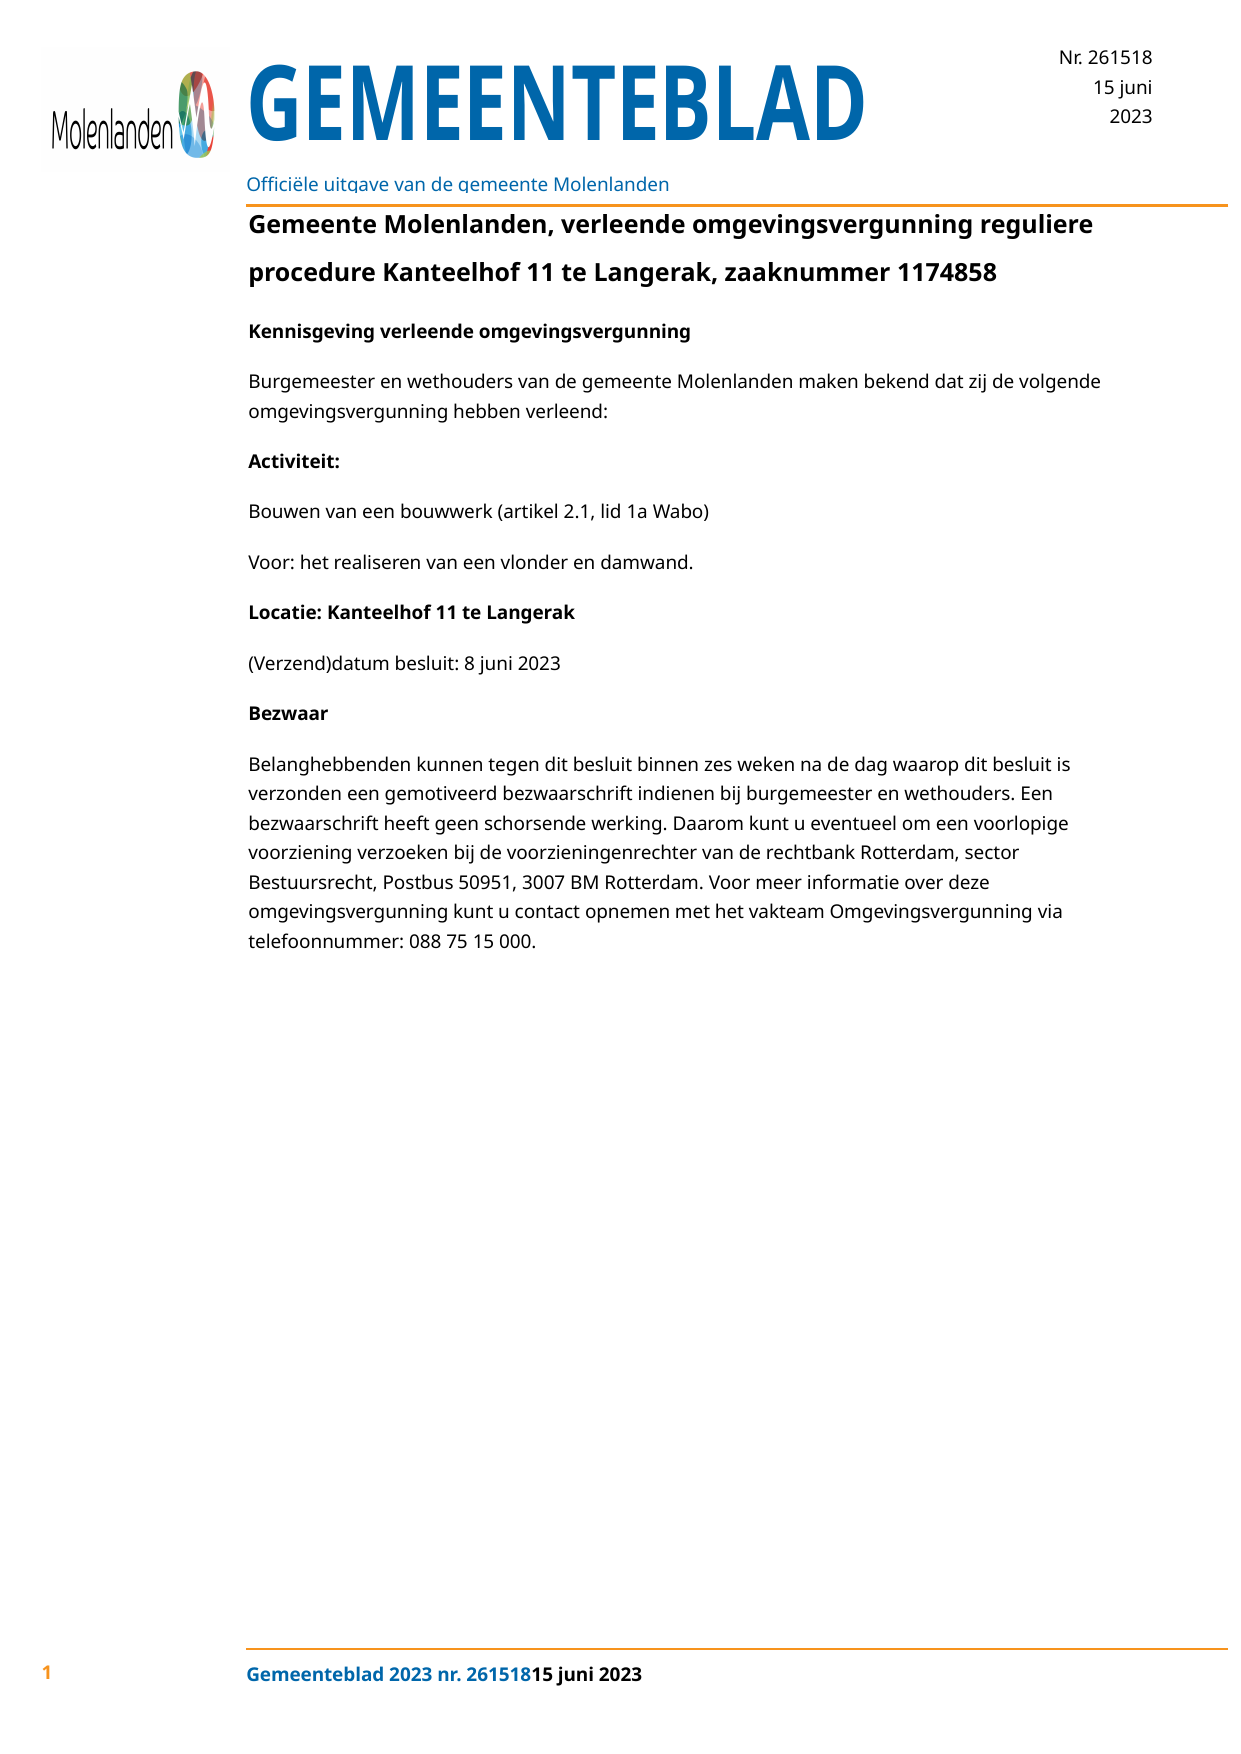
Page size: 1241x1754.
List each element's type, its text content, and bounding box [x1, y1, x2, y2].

text Bouwen van een bouwwerk (artikel 2.1, lid 1a Wabo) [248, 499, 1152, 524]
picture [41, 47, 231, 172]
text Belanghebbenden kunnen tegen dit besluit binnen zes weken na de dag waarop dit besluit is verzonden een gemotiveerd bezwaarschrift indienen bij burgemeester en wethouders. Een bezwaarschrift heeft geen schorsende werking. Daarom kunt u eventueel om een voorlopige voorziening verzoeken bij de voorzieningenrechter van de rechtbank Rotterdam, sector Bestuursrecht, Postbus 50951, 3007 BM Rotterdam. Voor meer informatie over deze omgevingsvergunning kunt u contact opnemen met het vakteam Omgevingsvergunning via telefoonnummer: 088 75 15 000. [248, 751, 1152, 954]
text Activiteit: [248, 448, 1152, 474]
text (Verzend)datum besluit: 8 juni 2023 [248, 650, 1152, 676]
text Kennisgeving verleende omgevingsvergunning [248, 318, 1152, 344]
text Burgemeester en wethouders van de gemeente Molenlanden maken bekend dat zij de volgende omgevingsvergunning hebben verleend: [248, 368, 1152, 424]
text Locatie: Kanteelhof 11 te Langerak [248, 599, 1152, 625]
text Bezwaar [248, 700, 1152, 726]
text Gemeente Molenlanden, verleende omgevingsvergunning reguliere procedure Kanteelhof 11 te Langerak, zaaknummer 1174858 [248, 207, 1152, 288]
text Voor: het realiseren van een vlonder en damwand. [248, 549, 1152, 575]
